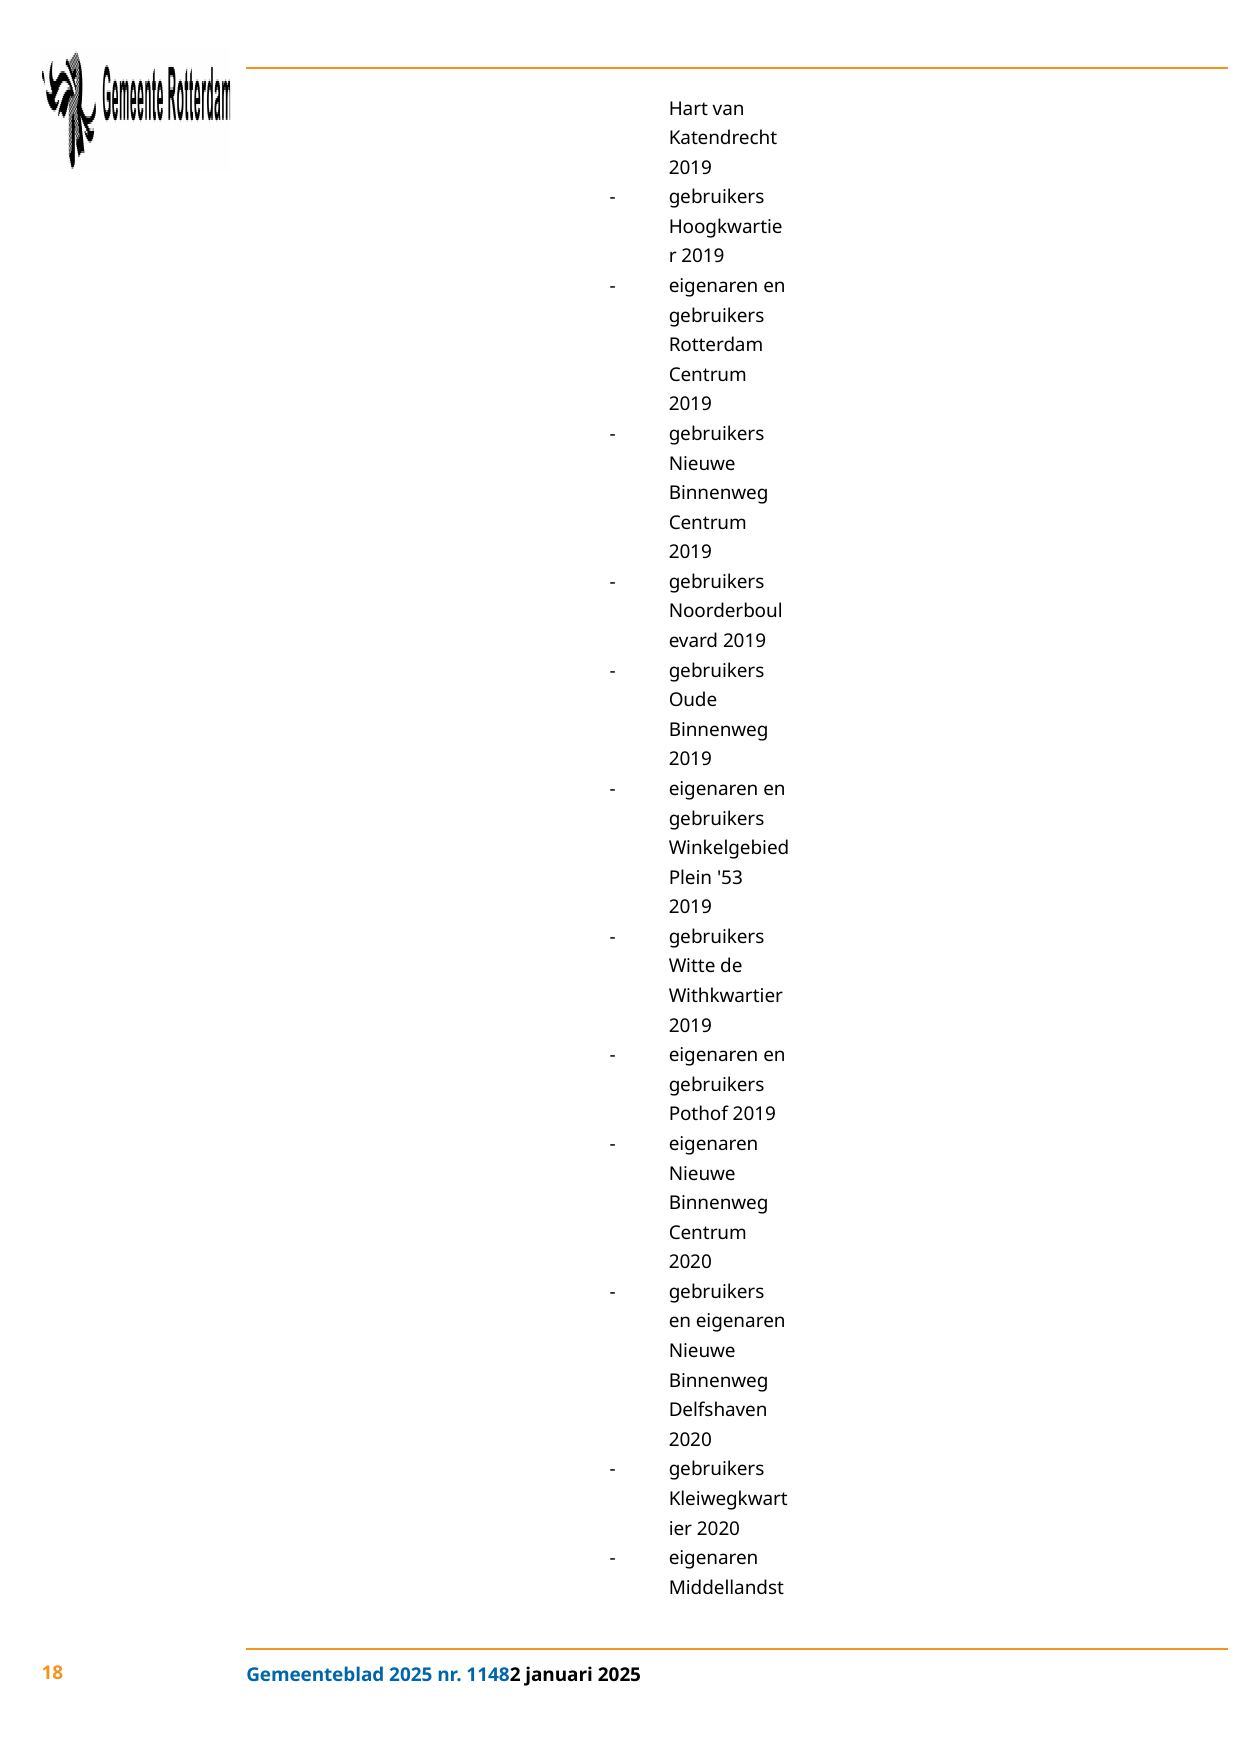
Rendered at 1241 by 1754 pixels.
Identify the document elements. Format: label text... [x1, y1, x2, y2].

table_cell [790, 95, 971, 1600]
table_cell Hart van Katendrecht 2019 gebruikers Hoogkwartier 2019 eigenaren en gebruikers Rotterdam Centrum 2019 gebruikers Nieuwe Binnenweg Centrum 2019 gebruikers Noorderboulevard 2019 gebruikers Oude Binnenweg 2019 eigenaren en gebruikers Winkelgebied Plein '53 2019 gebruikers Witte de Withkwartier 2019 eigenaren en gebruikers Pothof 2019 eigenaren Nieuwe Binnenweg Centrum 2020 gebruikers en eigenaren Nieuwe Binnenweg Delfshaven 2020 gebruikers Kleiwegkwartier 2020 eigenaren Middellandst [609, 95, 790, 1600]
picture [41, 47, 231, 172]
table_cell [429, 95, 609, 1600]
table_cell [971, 95, 1152, 1600]
table_cell [248, 95, 429, 1600]
